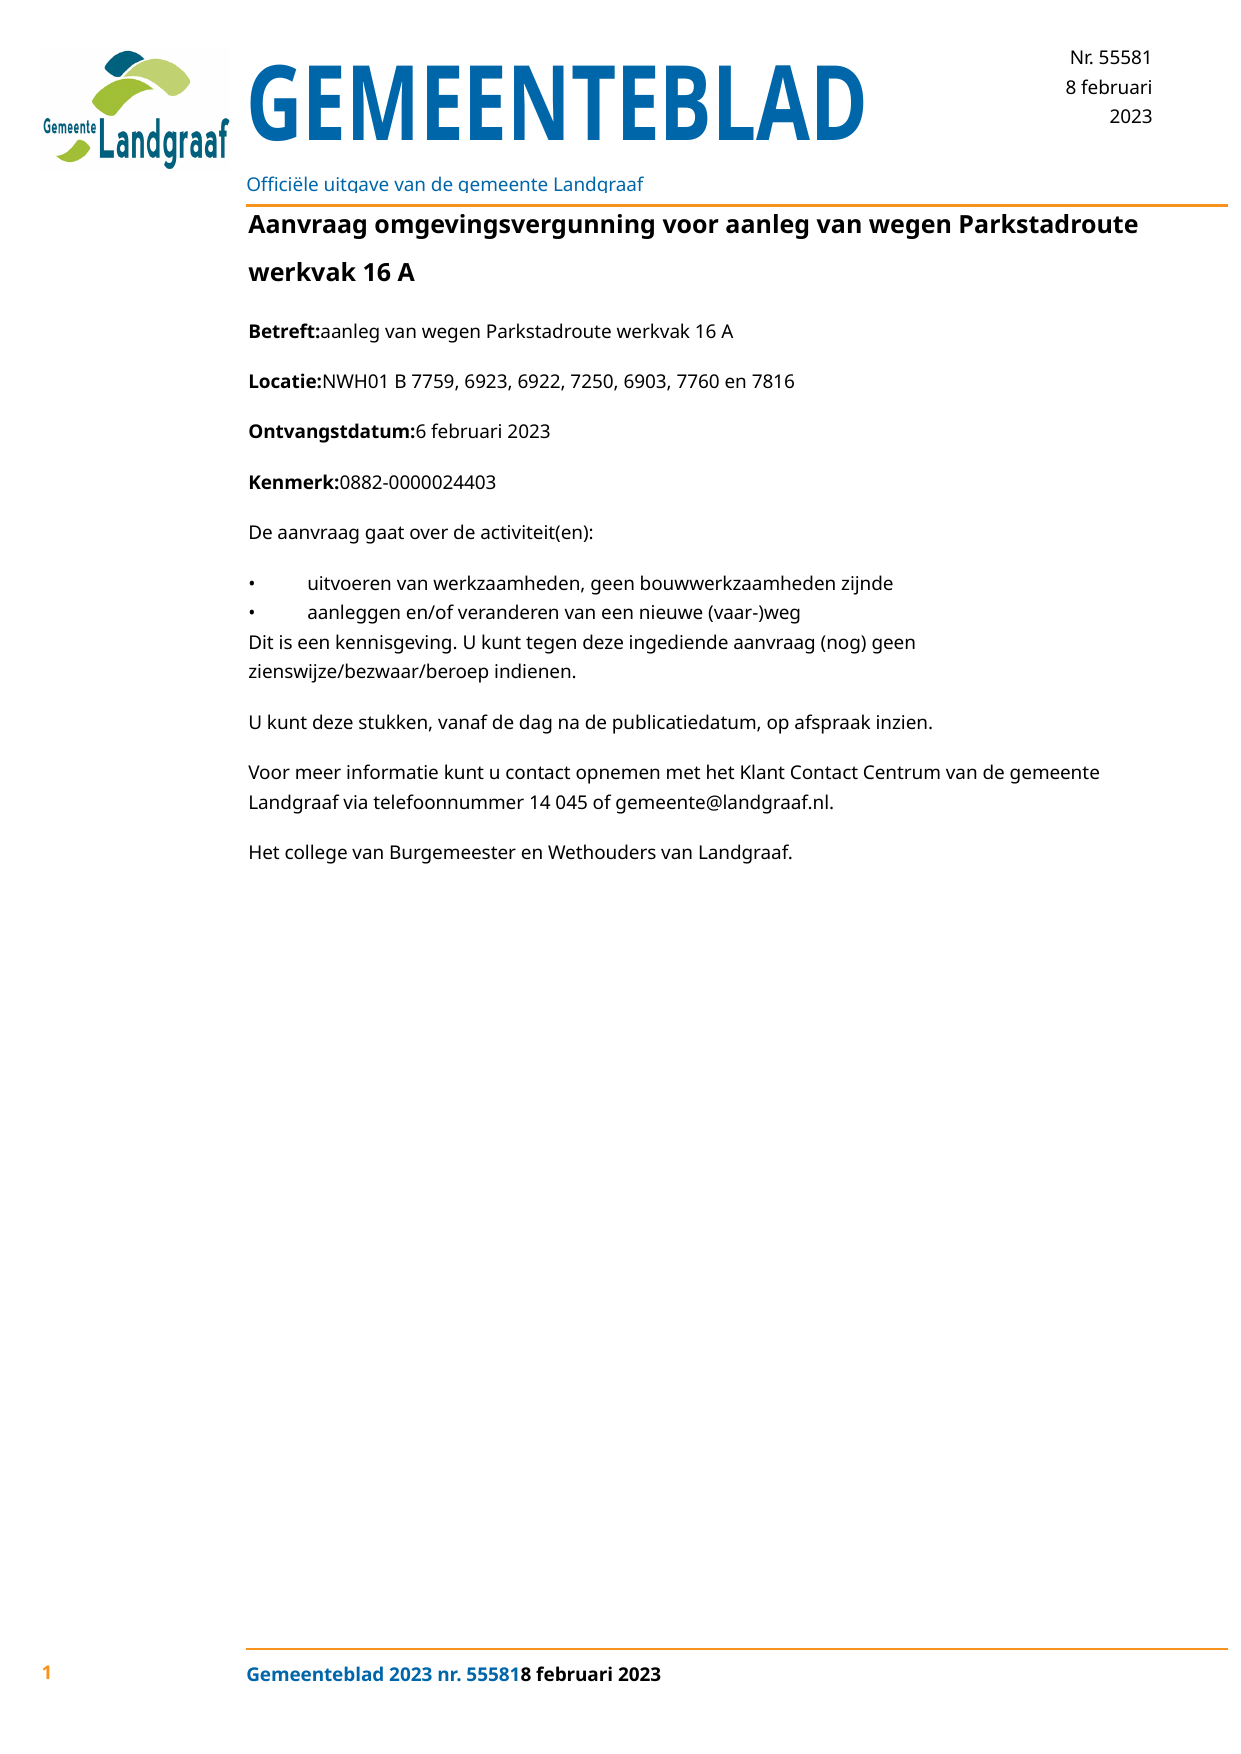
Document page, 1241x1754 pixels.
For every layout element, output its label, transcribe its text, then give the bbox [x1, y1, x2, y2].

text U kunt deze stukken, vanaf de dag na de publicatiedatum, op afspraak inzien. [248, 709, 1152, 735]
list uitvoeren van werkzaamheden, geen bouwwerkzaamheden zijnde [248, 570, 1152, 596]
text Locatie:NWH01 B 7759, 6923, 6922, 7250, 6903, 7760 en 7816 [248, 368, 1152, 394]
list aanleggen en/of veranderen van een nieuwe (vaar-)weg [248, 599, 1152, 625]
text Het college van Burgemeester en Wethouders van Landgraaf. [248, 839, 1152, 865]
text Aanvraag omgevingsvergunning voor aanleg van wegen Parkstadroute werkvak 16 A [248, 207, 1152, 288]
text Betreft:aanleg van wegen Parkstadroute werkvak 16 A [248, 318, 1152, 344]
picture [41, 47, 231, 172]
text Voor meer informatie kunt u contact opnemen met het Klant Contact Centrum van de gemeente Landgraaf via telefoonnummer 14 045 of gemeente@landgraaf.nl. [248, 759, 1152, 815]
text De aanvraag gaat over de activiteit(en): [248, 519, 1152, 545]
text Dit is een kennisgeving. U kunt tegen deze ingediende aanvraag (nog) geen zienswijze/bezwaar/beroep indienen. [248, 629, 1152, 684]
text Kenmerk:0882-0000024403 [248, 469, 1152, 495]
text Ontvangstdatum:6 februari 2023 [248, 419, 1152, 444]
